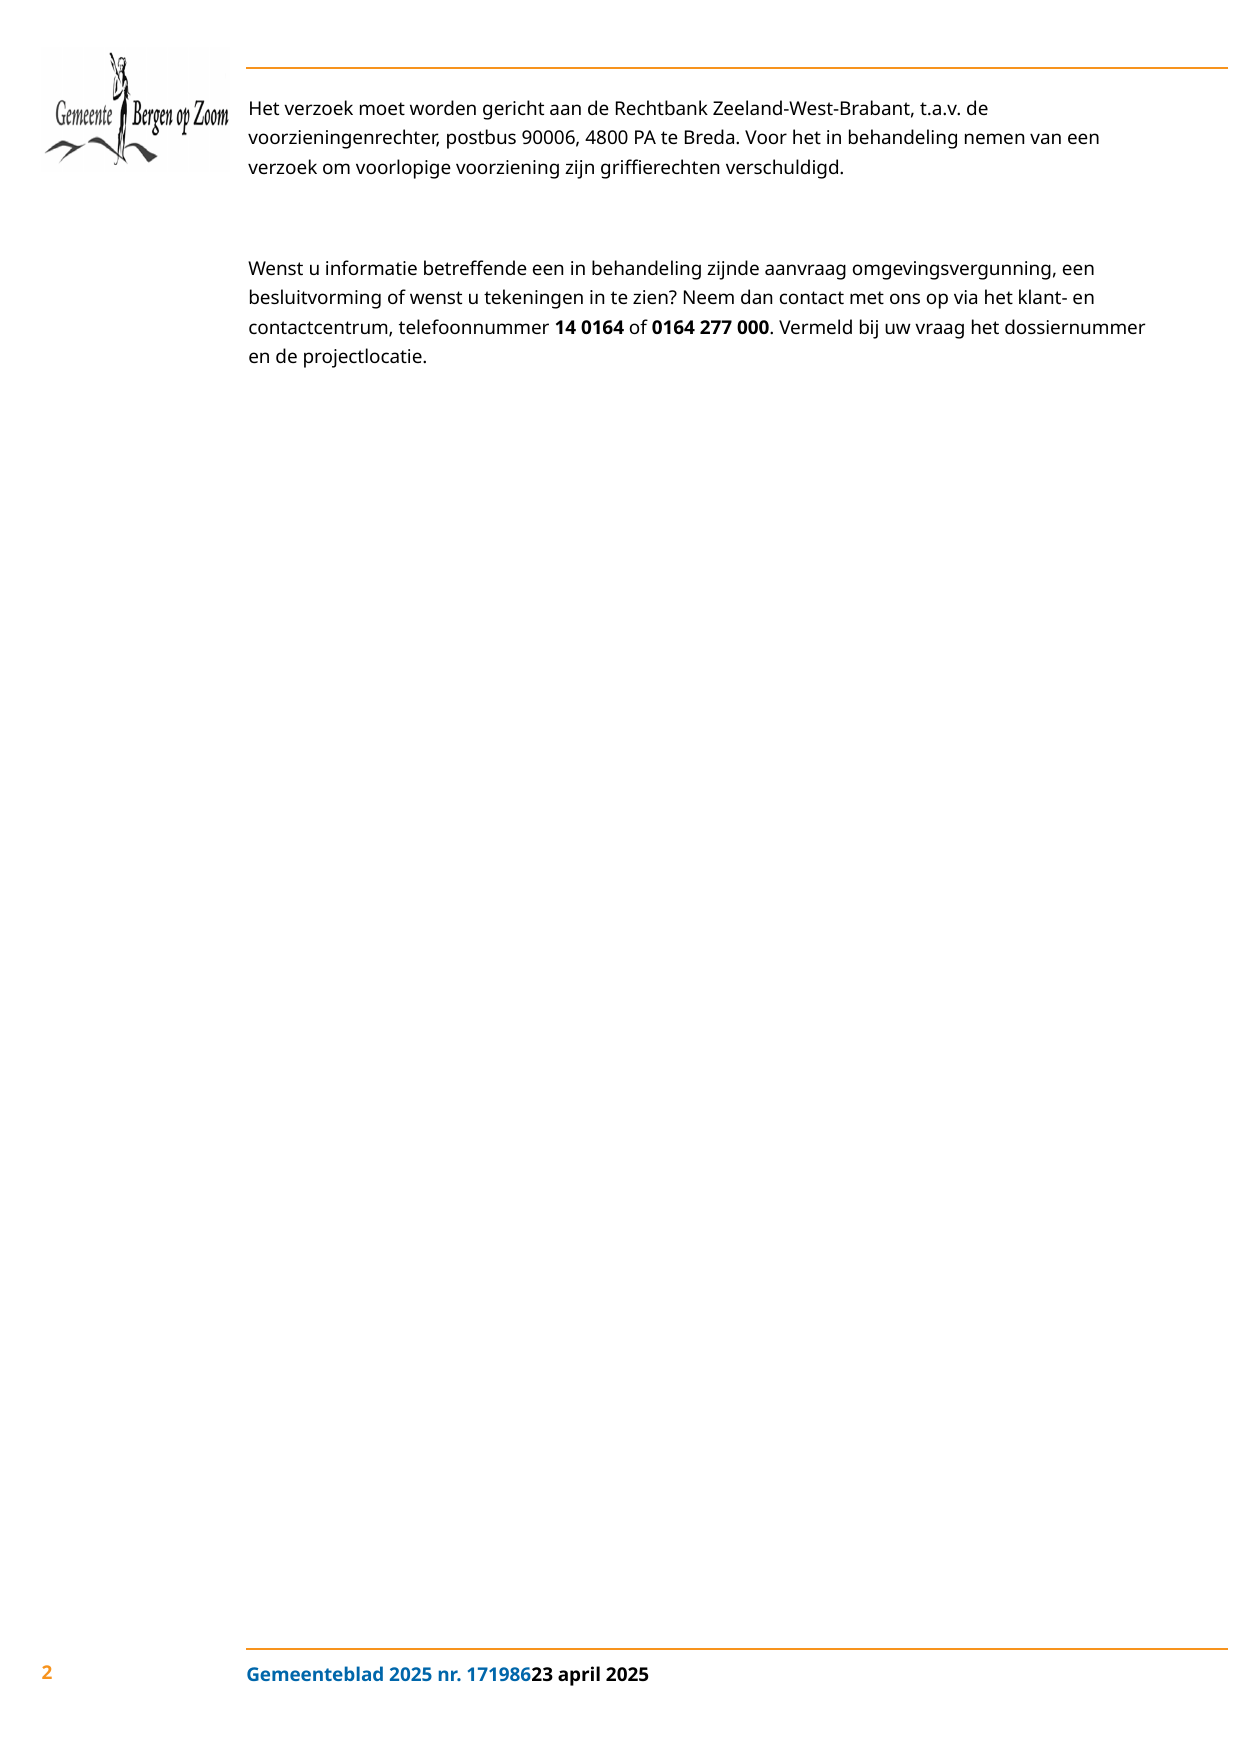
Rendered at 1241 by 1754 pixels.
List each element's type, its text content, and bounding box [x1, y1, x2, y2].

text Wenst u informatie betreffende een in behandeling zijnde aanvraag omgevingsvergunning, een besluitvorming of wenst u tekeningen in te zien? Neem dan contact met ons op via het klant- en contactcentrum, telefoonnummer 14 0164 of 0164 277 000. Vermeld bij uw vraag het dossiernummer en de projectlocatie. [248, 255, 1152, 369]
picture [41, 47, 231, 172]
text Het verzoek moet worden gericht aan de Rechtbank Zeeland-West-Brabant, t.a.v. de voorzieningenrechter, postbus 90006, 4800 PA te Breda. Voor het in behandeling nemen van een verzoek om voorlopige voorziening zijn griffierechten verschuldigd. [248, 95, 1152, 180]
